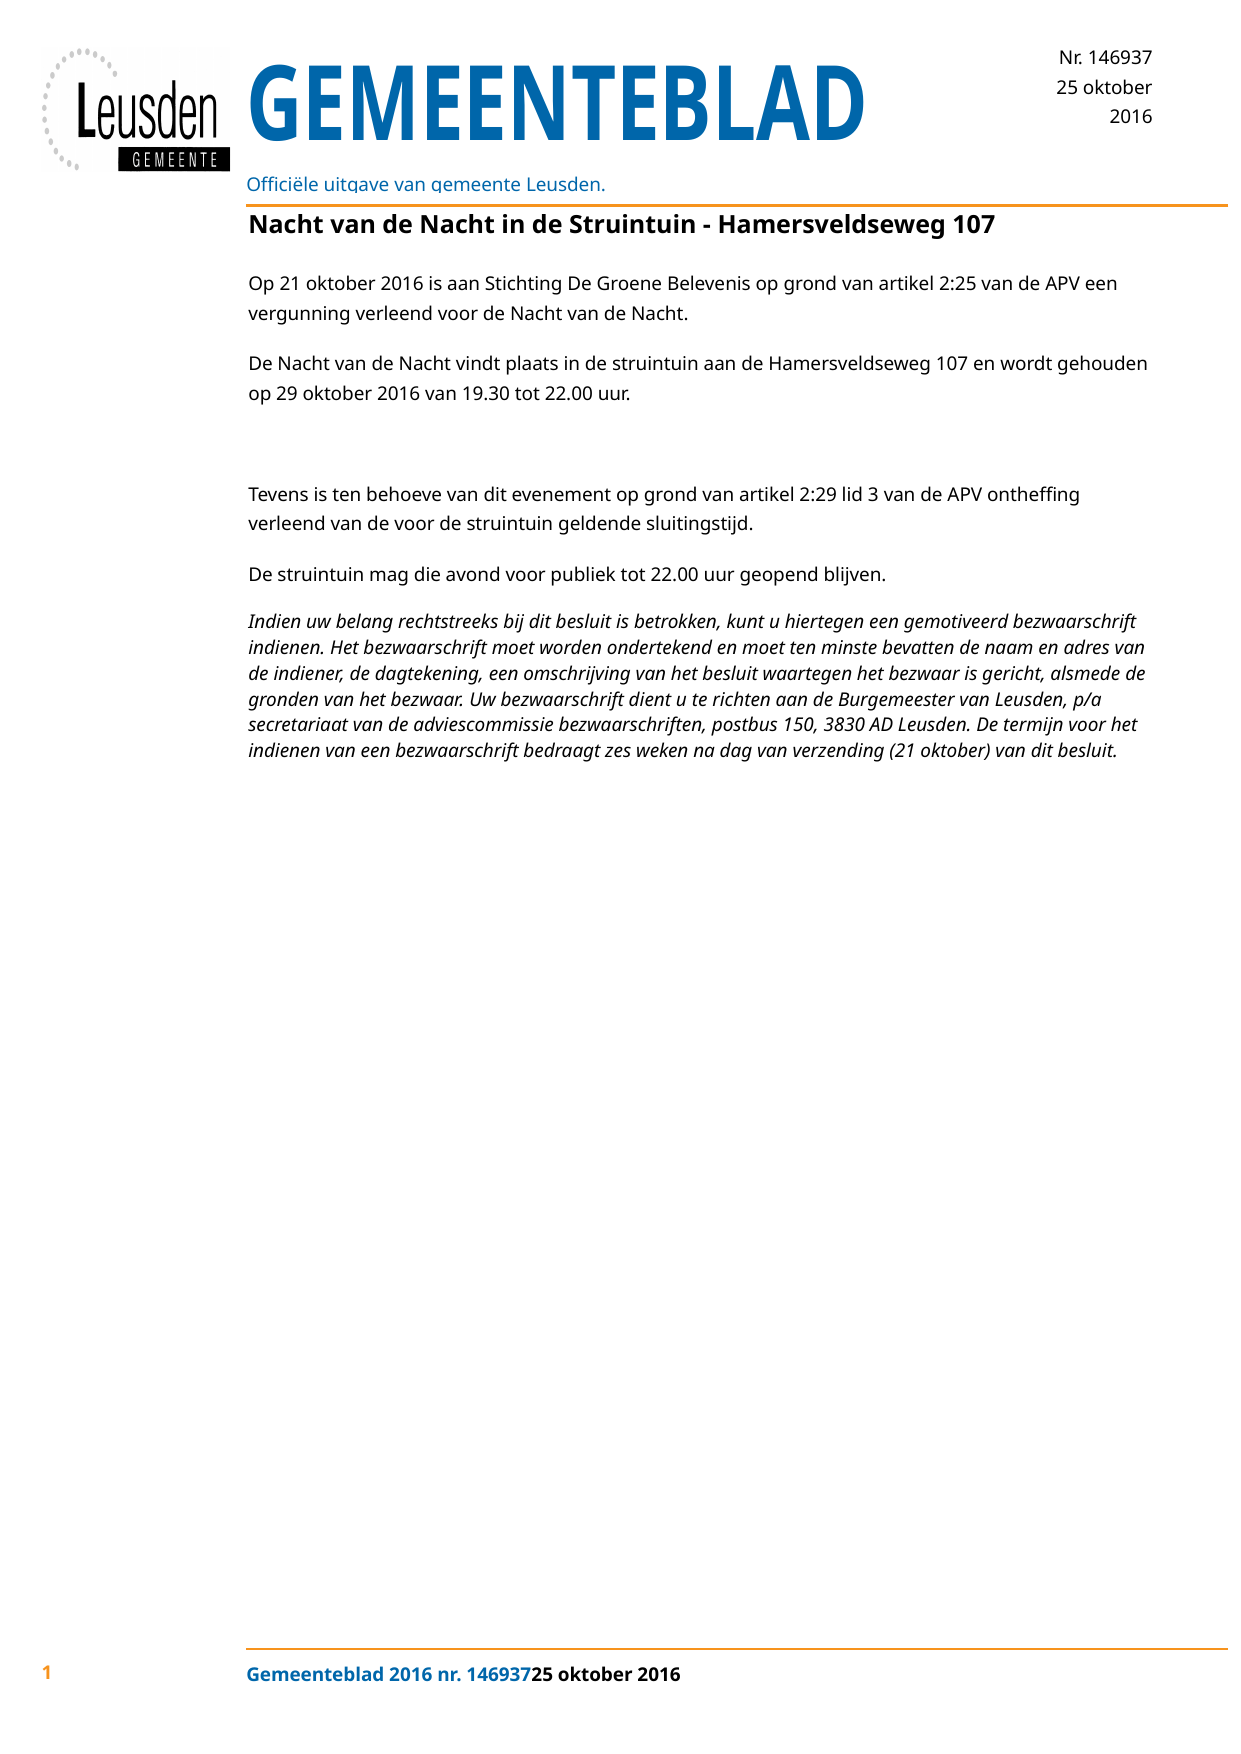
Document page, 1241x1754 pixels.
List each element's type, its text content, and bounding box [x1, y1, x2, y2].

text Tevens is ten behoeve van dit evenement op grond van artikel 2:29 lid 3 van de APV ontheffing verleend van de voor de struintuin geldende sluitingstijd. [248, 481, 1152, 536]
text Nacht van de Nacht in de Struintuin - Hamersveldseweg 107 [248, 207, 1152, 241]
text Indien uw belang rechtstreeks bij dit besluit is betrokken, kunt u hiertegen een gemotiveerd bezwaarschrift indienen. Het bezwaarschrift moet worden ondertekend en moet ten minste bevatten de naam en adres van de indiener, de dagtekening, een omschrijving van het besluit waartegen het bezwaar is gericht, alsmede de gronden van het bezwaar. Uw bezwaarschrift dient u te richten aan de Burgemeester van Leusden, p/a secretariaat van de adviescommissie bezwaarschriften, postbus 150, 3830 AD Leusden. De termijn voor het indienen van een bezwaarschrift bedraagt zes weken na dag van verzending (21 oktober) van dit besluit. [248, 608, 1152, 763]
text De Nacht van de Nacht vindt plaats in de struintuin aan de Hamersveldseweg 107 en wordt gehouden op 29 oktober 2016 van 19.30 tot 22.00 uur. [248, 350, 1152, 406]
text De struintuin mag die avond voor publiek tot 22.00 uur geopend blijven. [248, 561, 1152, 586]
picture [41, 47, 231, 172]
text Op 21 oktober 2016 is aan Stichting De Groene Belevenis op grond van artikel 2:25 van de APV een vergunning verleend voor de Nacht van de Nacht. [248, 270, 1152, 326]
